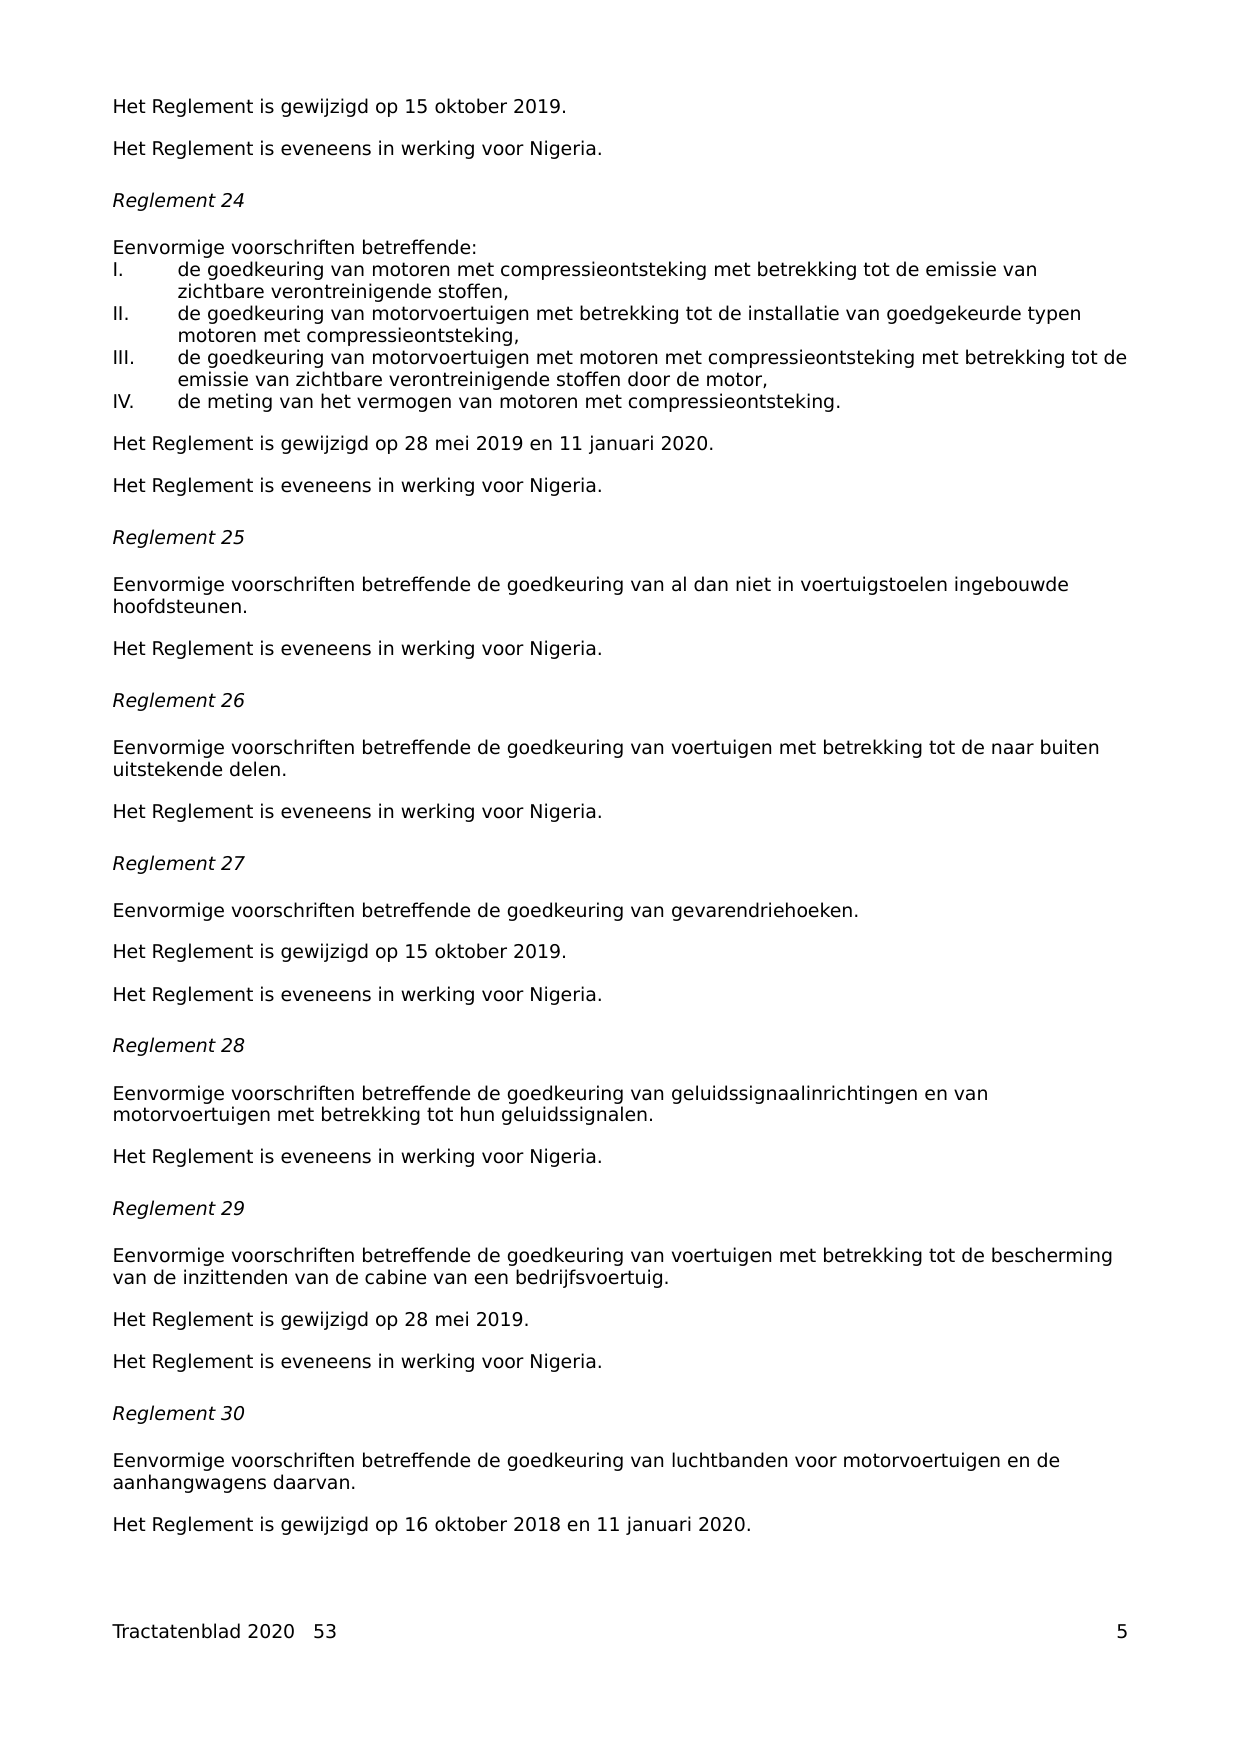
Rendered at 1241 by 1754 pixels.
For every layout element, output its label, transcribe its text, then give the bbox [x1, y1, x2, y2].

text IV. de meting van het vermogen van motoren met compressieontsteking. [112, 391, 1128, 413]
text Eenvormige voorschriften betreffende de goedkeuring van voertuigen met betrekking tot de bescherming van de inzittenden van de cabine van een bedrijfsvoertuig. [112, 1245, 1128, 1289]
subtitle Reglement 24 [112, 190, 1128, 212]
text Het Reglement is eveneens in werking voor Nigeria. [112, 138, 1128, 160]
text Het Reglement is eveneens in werking voor Nigeria. [112, 638, 1128, 659]
subtitle Reglement 27 [112, 852, 1128, 874]
text Het Reglement is gewijzigd op 15 oktober 2019. [112, 941, 1128, 963]
text Eenvormige voorschriften betreffende de goedkeuring van gevarendriehoeken. [112, 899, 1128, 921]
text III. de goedkeuring van motorvoertuigen met motoren met compressieontsteking met betrekking tot de emissie van zichtbare verontreinigende stoffen door de motor, [112, 347, 1128, 391]
subtitle Reglement 26 [112, 689, 1128, 712]
text Eenvormige voorschriften betreffende: [112, 237, 1128, 259]
text Het Reglement is eveneens in werking voor Nigeria. [112, 1351, 1128, 1373]
text Het Reglement is eveneens in werking voor Nigeria. [112, 475, 1128, 497]
text Eenvormige voorschriften betreffende de goedkeuring van luchtbanden voor motorvoertuigen en de aanhangwagens daarvan. [112, 1450, 1128, 1494]
text Het Reglement is gewijzigd op 15 oktober 2019. [112, 96, 1128, 118]
text Eenvormige voorschriften betreffende de goedkeuring van geluidssignaalinrichtingen en van motorvoertuigen met betrekking tot hun geluidssignalen. [112, 1082, 1128, 1126]
text Eenvormige voorschriften betreffende de goedkeuring van voertuigen met betrekking tot de naar buiten uitstekende delen. [112, 737, 1128, 781]
text Het Reglement is eveneens in werking voor Nigeria. [112, 801, 1128, 822]
text Het Reglement is eveneens in werking voor Nigeria. [112, 983, 1128, 1005]
text Eenvormige voorschriften betreffende de goedkeuring van al dan niet in voertuigstoelen ingebouwde hoofdsteunen. [112, 574, 1128, 618]
subtitle Reglement 28 [112, 1035, 1128, 1057]
text Het Reglement is gewijzigd op 16 oktober 2018 en 11 januari 2020. [112, 1514, 1128, 1536]
text Het Reglement is eveneens in werking voor Nigeria. [112, 1146, 1128, 1168]
text Het Reglement is gewijzigd op 28 mei 2019. [112, 1309, 1128, 1331]
text I. de goedkeuring van motoren met compressieontsteking met betrekking tot de emissie van zichtbare verontreinigende stoffen, [112, 259, 1128, 303]
text Het Reglement is gewijzigd op 28 mei 2019 en 11 januari 2020. [112, 433, 1128, 455]
subtitle Reglement 25 [112, 527, 1128, 549]
subtitle Reglement 30 [112, 1403, 1128, 1425]
text II. de goedkeuring van motorvoertuigen met betrekking tot de installatie van goedgekeurde typen motoren met compressieontsteking, [112, 303, 1128, 347]
subtitle Reglement 29 [112, 1198, 1128, 1220]
